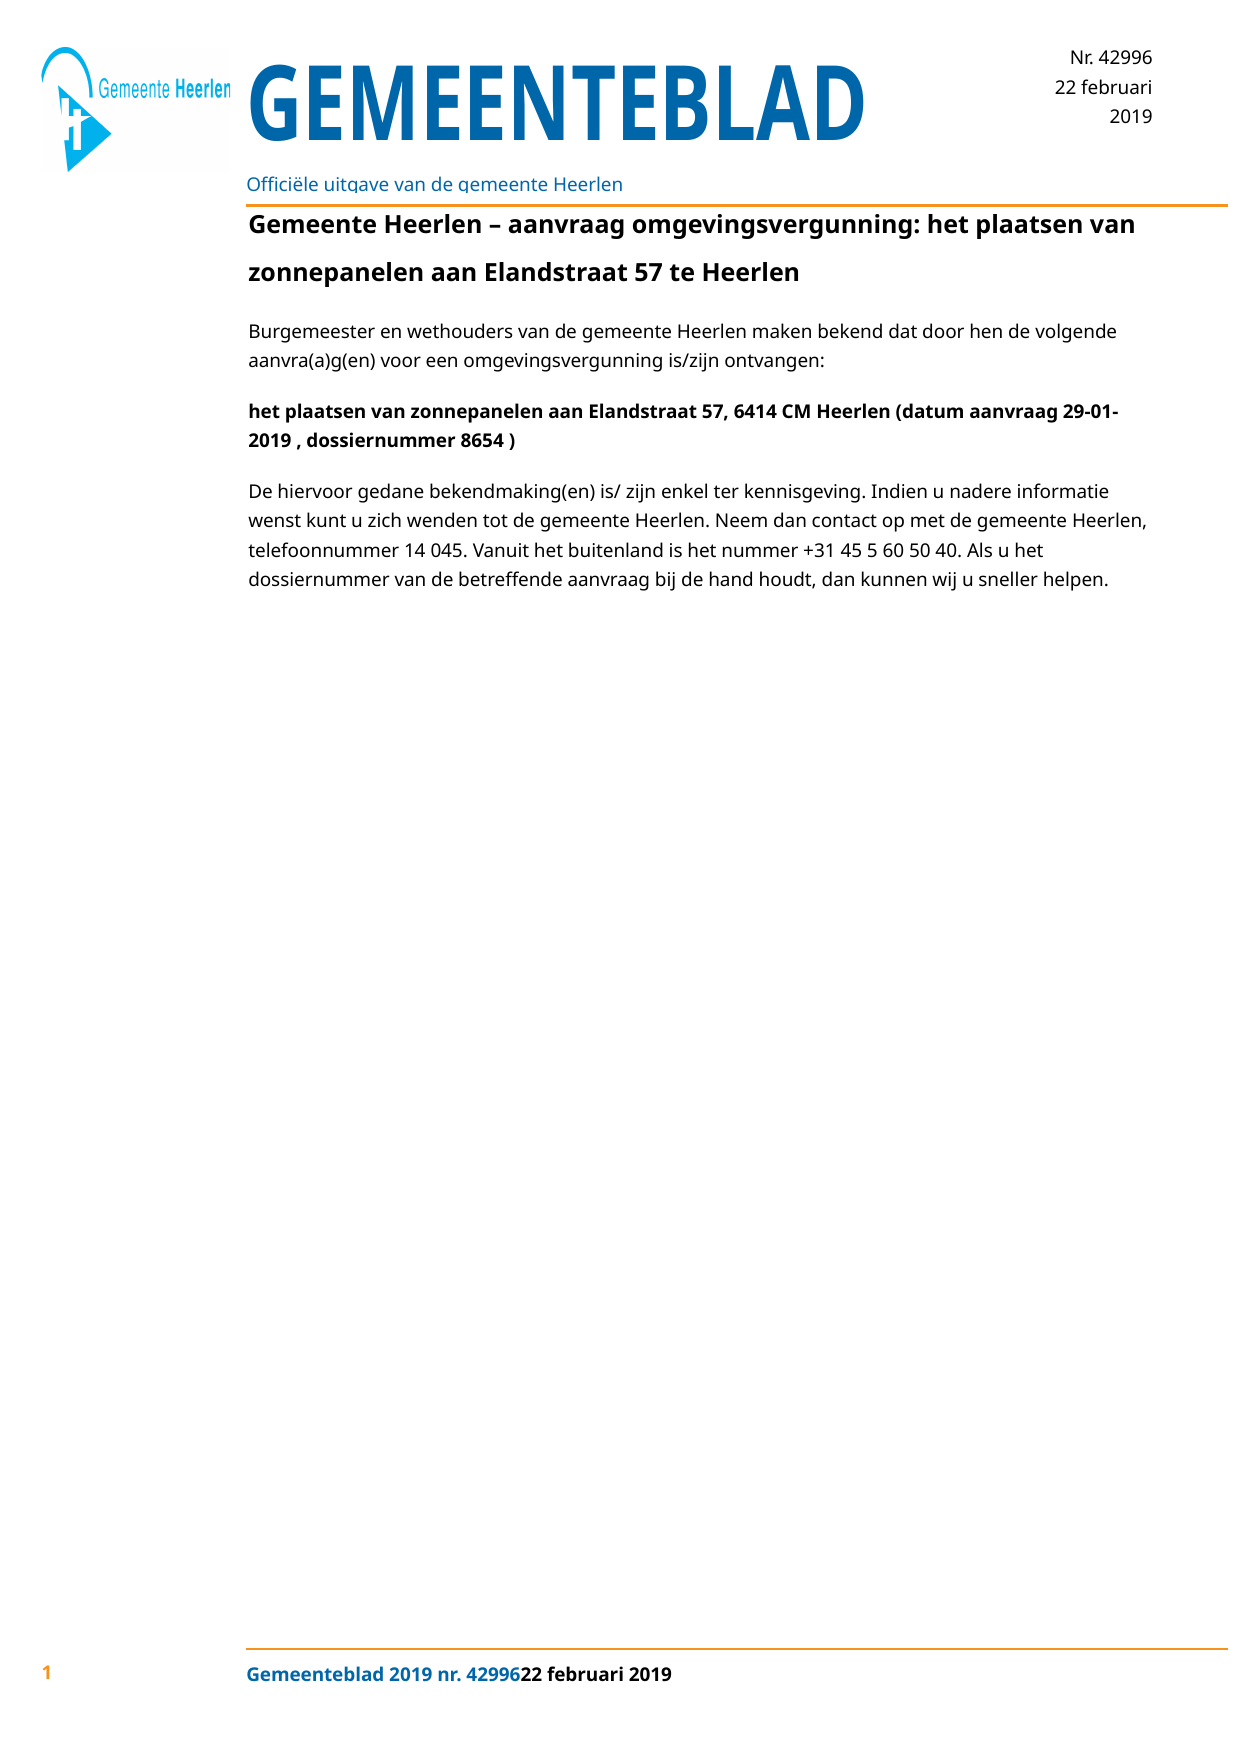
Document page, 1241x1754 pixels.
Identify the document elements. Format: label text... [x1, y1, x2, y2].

picture [41, 47, 58, 70]
text Gemeente Heerlen – aanvraag omgevingsvergunning: het plaatsen van zonnepanelen aan Elandstraat 57 te Heerlen [248, 207, 1152, 288]
text het plaatsen van zonnepanelen aan Elandstraat 57, 6414 CM Heerlen (datum aanvraag 29-01-2019 , dossiernummer 8654 ) [248, 398, 1152, 453]
text Burgemeester en wethouders van de gemeente Heerlen maken bekend dat door hen de volgende aanvra(a)g(en) voor een omgevingsvergunning is/zijn ontvangen: [248, 318, 1152, 373]
picture [41, 47, 231, 172]
text De hiervoor gedane bekendmaking(en) is/ zijn enkel ter kennisgeving. Indien u nadere informatie wenst kunt u zich wenden tot de gemeente Heerlen. Neem dan contact op met de gemeente Heerlen, telefoonnummer 14 045. Vanuit het buitenland is het nummer +31 45 5 60 50 40. Als u het dossiernummer van de betreffende aanvraag bij de hand houdt, dan kunnen wij u sneller helpen. [248, 478, 1152, 592]
